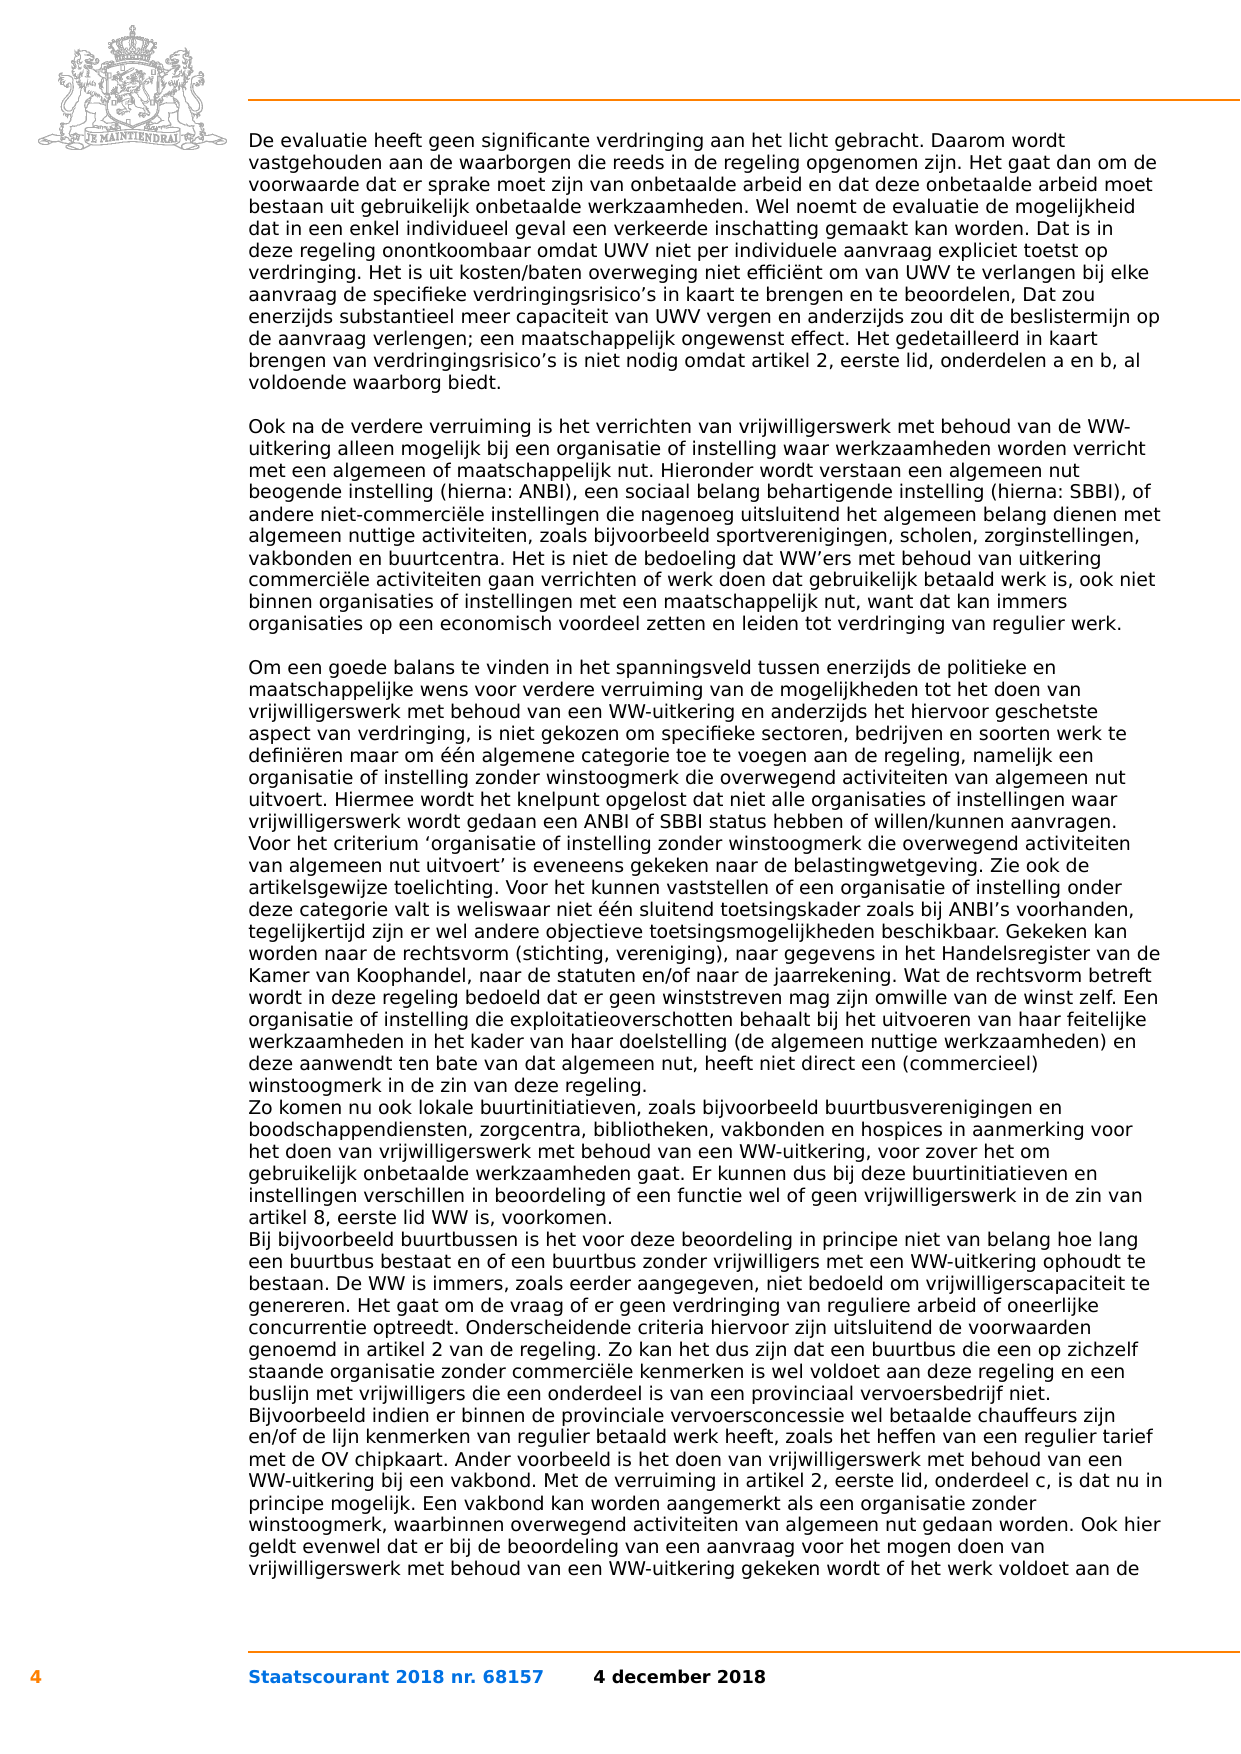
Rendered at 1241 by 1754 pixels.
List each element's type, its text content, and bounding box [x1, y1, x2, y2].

text De evaluatie heeft geen significante verdringing aan het licht gebracht. Daarom wordt vastgehouden aan de waarborgen die reeds in de regeling opgenomen zijn. Het gaat dan om de voorwaarde dat er sprake moet zijn van onbetaalde arbeid en dat deze onbetaalde arbeid moet bestaan uit gebruikelijk onbetaalde werkzaamheden. Wel noemt de evaluatie de mogelijkheid dat in een enkel individueel geval een verkeerde inschatting gemaakt kan worden. Dat is in deze regeling onontkoombaar omdat UWV niet per individuele aanvraag expliciet toetst op verdringing. Het is uit kosten/baten overweging niet efficiënt om van UWV te verlangen bij elke aanvraag de specifieke verdringingsrisico’s in kaart te brengen en te beoordelen, Dat zou enerzijds substantieel meer capaciteit van UWV vergen en anderzijds zou dit de beslistermijn op de aanvraag verlengen; een maatschappelijk ongewenst effect. Het gedetailleerd in kaart brengen van verdringingsrisico’s is niet nodig omdat artikel 2, eerste lid, onderdelen a en b, al voldoende waarborg biedt. [248, 130, 1163, 394]
text Om een goede balans te vinden in het spanningsveld tussen enerzijds de politieke en maatschappelijke wens voor verdere verruiming van de mogelijkheden tot het doen van vrijwilligerswerk met behoud van een WW-uitkering en anderzijds het hiervoor geschetste aspect van verdringing, is niet gekozen om specifieke sectoren, bedrijven en soorten werk te definiëren maar om één algemene categorie toe te voegen aan de regeling, namelijk een organisatie of instelling zonder winstoogmerk die overwegend activiteiten van algemeen nut uitvoert. Hiermee wordt het knelpunt opgelost dat niet alle organisaties of instellingen waar vrijwilligerswerk wordt gedaan een ANBI of SBBI status hebben of willen/kunnen aanvragen. [248, 657, 1163, 833]
picture [38, 25, 227, 150]
text Voor het criterium ‘organisatie of instelling zonder winstoogmerk die overwegend activiteiten van algemeen nut uitvoert’ is eveneens gekeken naar de belastingwetgeving. Zie ook de artikelsgewijze toelichting. Voor het kunnen vaststellen of een organisatie of instelling onder deze categorie valt is weliswaar niet één sluitend toetsingskader zoals bij ANBI’s voorhanden, tegelijkertijd zijn er wel andere objectieve toetsingsmogelijkheden beschikbaar. Gekeken kan worden naar de rechtsvorm (stichting, vereniging), naar gegevens in het Handelsregister van de Kamer van Koophandel, naar de statuten en/of naar de jaarrekening. Wat de rechtsvorm betreft wordt in deze regeling bedoeld dat er geen winststreven mag zijn omwille van de winst zelf. Een organisatie of instelling die exploitatieoverschotten behaalt bij het uitvoeren van haar feitelijke werkzaamheden in het kader van haar doelstelling (de algemeen nuttige werkzaamheden) en deze aanwendt ten bate van dat algemeen nut, heeft niet direct een (commercieel) winstoogmerk in de zin van deze regeling. [248, 833, 1163, 1097]
text Bij bijvoorbeeld buurtbussen is het voor deze beoordeling in principe niet van belang hoe lang een buurtbus bestaat en of een buurtbus zonder vrijwilligers met een WW-uitkering ophoudt te bestaan. De WW is immers, zoals eerder aangegeven, niet bedoeld om vrijwilligerscapaciteit te genereren. Het gaat om de vraag of er geen verdringing van reguliere arbeid of oneerlijke concurrentie optreedt. Onderscheidende criteria hiervoor zijn uitsluitend de voorwaarden genoemd in artikel 2 van de regeling. Zo kan het dus zijn dat een buurtbus die een op zichzelf staande organisatie zonder commerciële kenmerken is wel voldoet aan deze regeling en een buslijn met vrijwilligers die een onderdeel is van een provinciaal vervoersbedrijf niet. Bijvoorbeeld indien er binnen de provinciale vervoersconcessie wel betaalde chauffeurs zijn en/of de lijn kenmerken van regulier betaald werk heeft, zoals het heffen van een regulier tarief met de OV chipkaart. Ander voorbeeld is het doen van vrijwilligerswerk met behoud van een WW-uitkering bij een vakbond. Met de verruiming in artikel 2, eerste lid, onderdeel c, is dat nu in principe mogelijk. Een vakbond kan worden aangemerkt als een organisatie zonder winstoogmerk, waarbinnen overwegend activiteiten van algemeen nut gedaan worden. Ook hier geldt evenwel dat er bij de beoordeling van een aanvraag voor het mogen doen van vrijwilligerswerk met behoud van een WW-uitkering gekeken wordt of het werk voldoet aan de [248, 1229, 1163, 1580]
text Ook na de verdere verruiming is het verrichten van vrijwilligerswerk met behoud van de WW-uitkering alleen mogelijk bij een organisatie of instelling waar werkzaamheden worden verricht met een algemeen of maatschappelijk nut. Hieronder wordt verstaan een algemeen nut beogende instelling (hierna: ANBI), een sociaal belang behartigende instelling (hierna: SBBI), of andere niet-commerciële instellingen die nagenoeg uitsluitend het algemeen belang dienen met algemeen nuttige activiteiten, zoals bijvoorbeeld sportverenigingen, scholen, zorginstellingen, vakbonden en buurtcentra. Het is niet de bedoeling dat WW’ers met behoud van uitkering commerciële activiteiten gaan verrichten of werk doen dat gebruikelijk betaald werk is, ook niet binnen organisaties of instellingen met een maatschappelijk nut, want dat kan immers organisaties op een economisch voordeel zetten en leiden tot verdringing van regulier werk. [248, 416, 1163, 635]
text Zo komen nu ook lokale buurtinitiatieven, zoals bijvoorbeeld buurtbusverenigingen en boodschappendiensten, zorgcentra, bibliotheken, vakbonden en hospices in aanmerking voor het doen van vrijwilligerswerk met behoud van een WW-uitkering, voor zover het om gebruikelijk onbetaalde werkzaamheden gaat. Er kunnen dus bij deze buurtinitiatieven en instellingen verschillen in beoordeling of een functie wel of geen vrijwilligerswerk in de zin van artikel 8, eerste lid WW is, voorkomen. [248, 1097, 1163, 1229]
